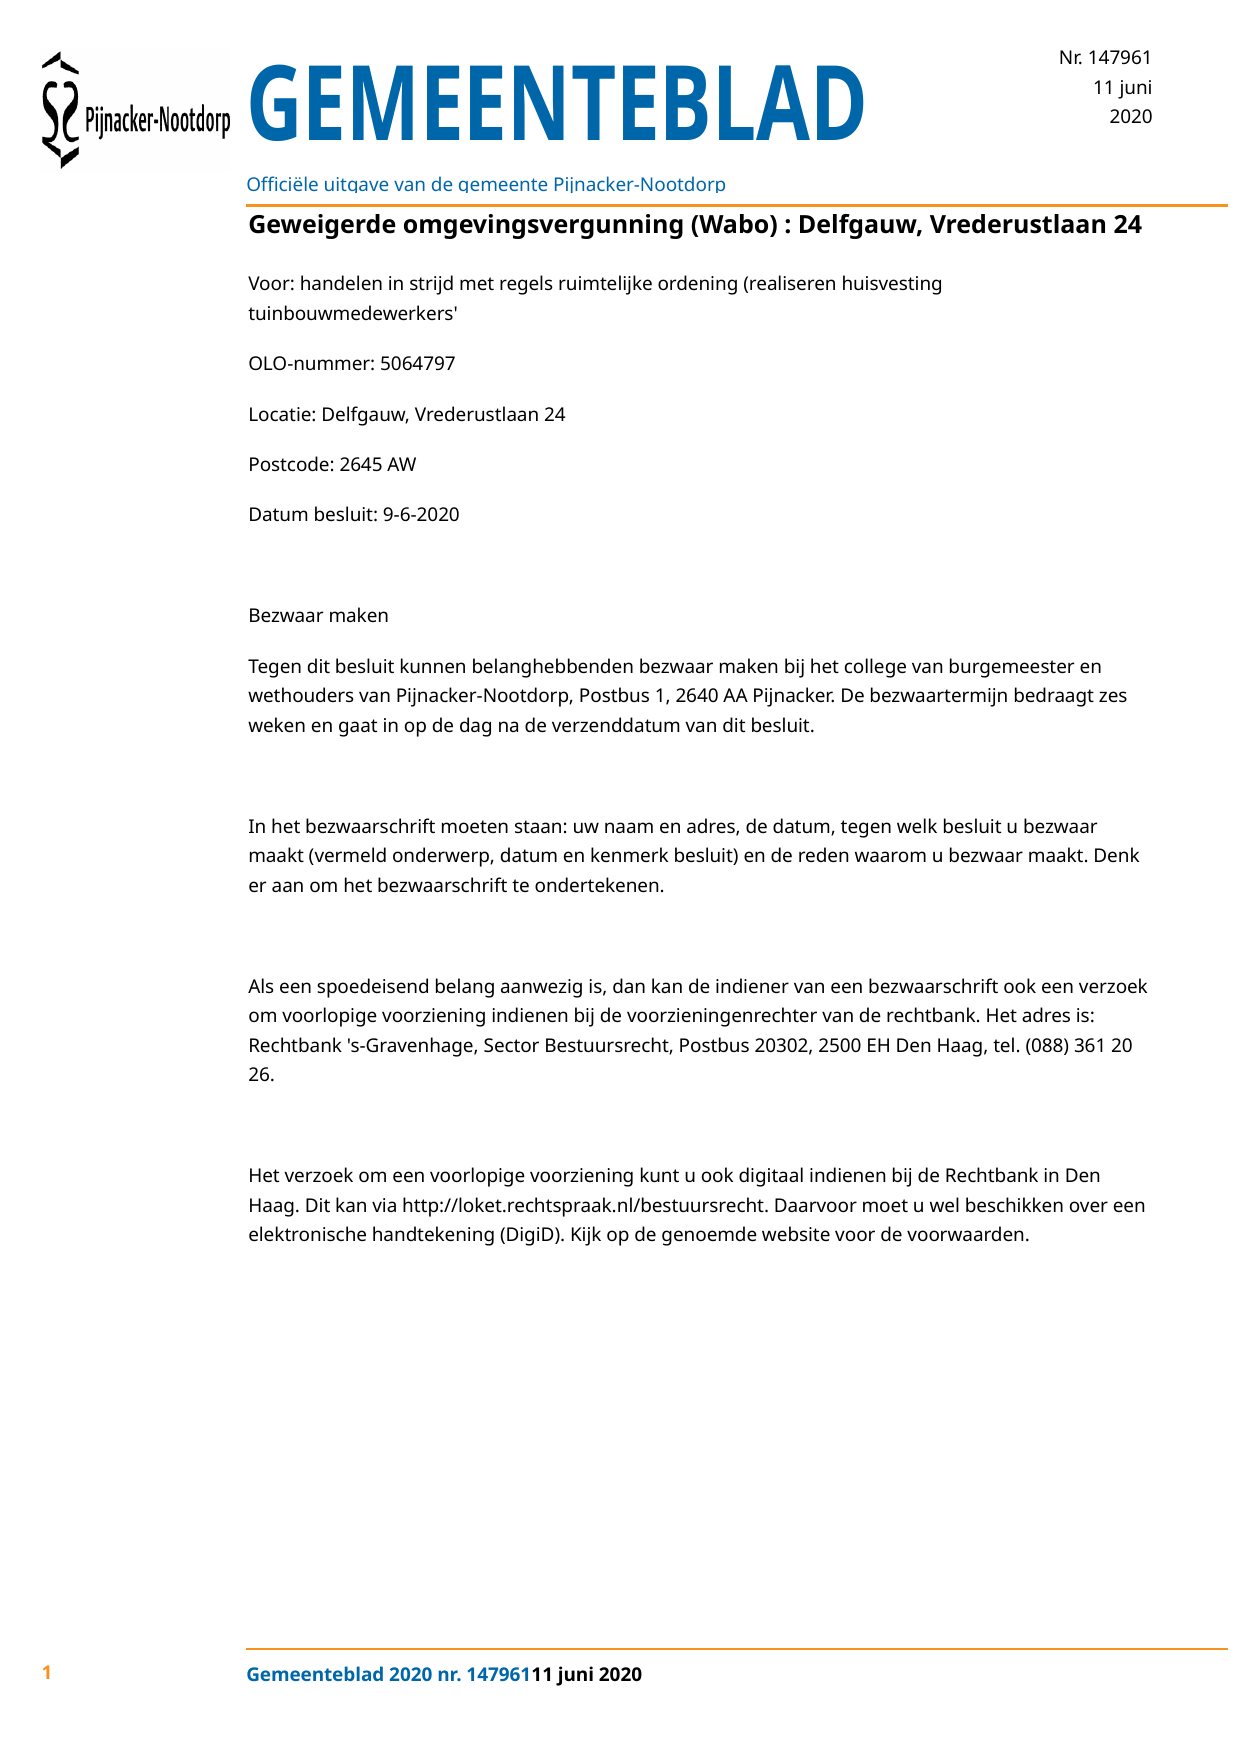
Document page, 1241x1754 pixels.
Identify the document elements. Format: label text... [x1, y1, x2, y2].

text Het verzoek om een voorlopige voorziening kunt u ook digitaal indienen bij de Rechtbank in Den Haag. Dit kan via http://loket.rechtspraak.nl/bestuursrecht. Daarvoor moet u wel beschikken over een elektronische handtekening (DigiD). Kijk op de genoemde website voor de voorwaarden. [248, 1162, 1152, 1247]
text Datum besluit: 9-6-2020 [248, 502, 1152, 527]
text Postcode: 2645 AW [248, 451, 1152, 477]
text Tegen dit besluit kunnen belanghebbenden bezwaar maken bij het college van burgemeester en wethouders van Pijnacker-Nootdorp, Postbus 1, 2640 AA Pijnacker. De bezwaartermijn bedraagt zes weken en gaat in op de dag na de verzenddatum van dit besluit. [248, 653, 1152, 738]
text Geweigerde omgevingsvergunning (Wabo) : Delfgauw, Vrederustlaan 24 [248, 207, 1152, 241]
text Als een spoedeisend belang aanwezig is, dan kan de indiener van een bezwaarschrift ook een verzoek om voorlopige voorziening indienen bij de voorzieningenrechter van de rechtbank. Het adres is: Rechtbank 's-Gravenhage, Sector Bestuursrecht, Postbus 20302, 2500 EH Den Haag, tel. (088) 361 20 26. [248, 973, 1152, 1087]
picture [41, 47, 231, 172]
text In het bezwaarschrift moeten staan: uw naam en adres, de datum, tegen welk besluit u bezwaar maakt (vermeld onderwerp, datum en kenmerk besluit) en de reden waarom u bezwaar maakt. Denk er aan om het bezwaarschrift te ondertekenen. [248, 813, 1152, 898]
text Locatie: Delfgauw, Vrederustlaan 24 [248, 401, 1152, 426]
text OLO-nummer: 5064797 [248, 350, 1152, 376]
text Voor: handelen in strijd met regels ruimtelijke ordening (realiseren huisvesting tuinbouwmedewerkers' [248, 270, 1152, 326]
text Bezwaar maken [248, 602, 1152, 628]
